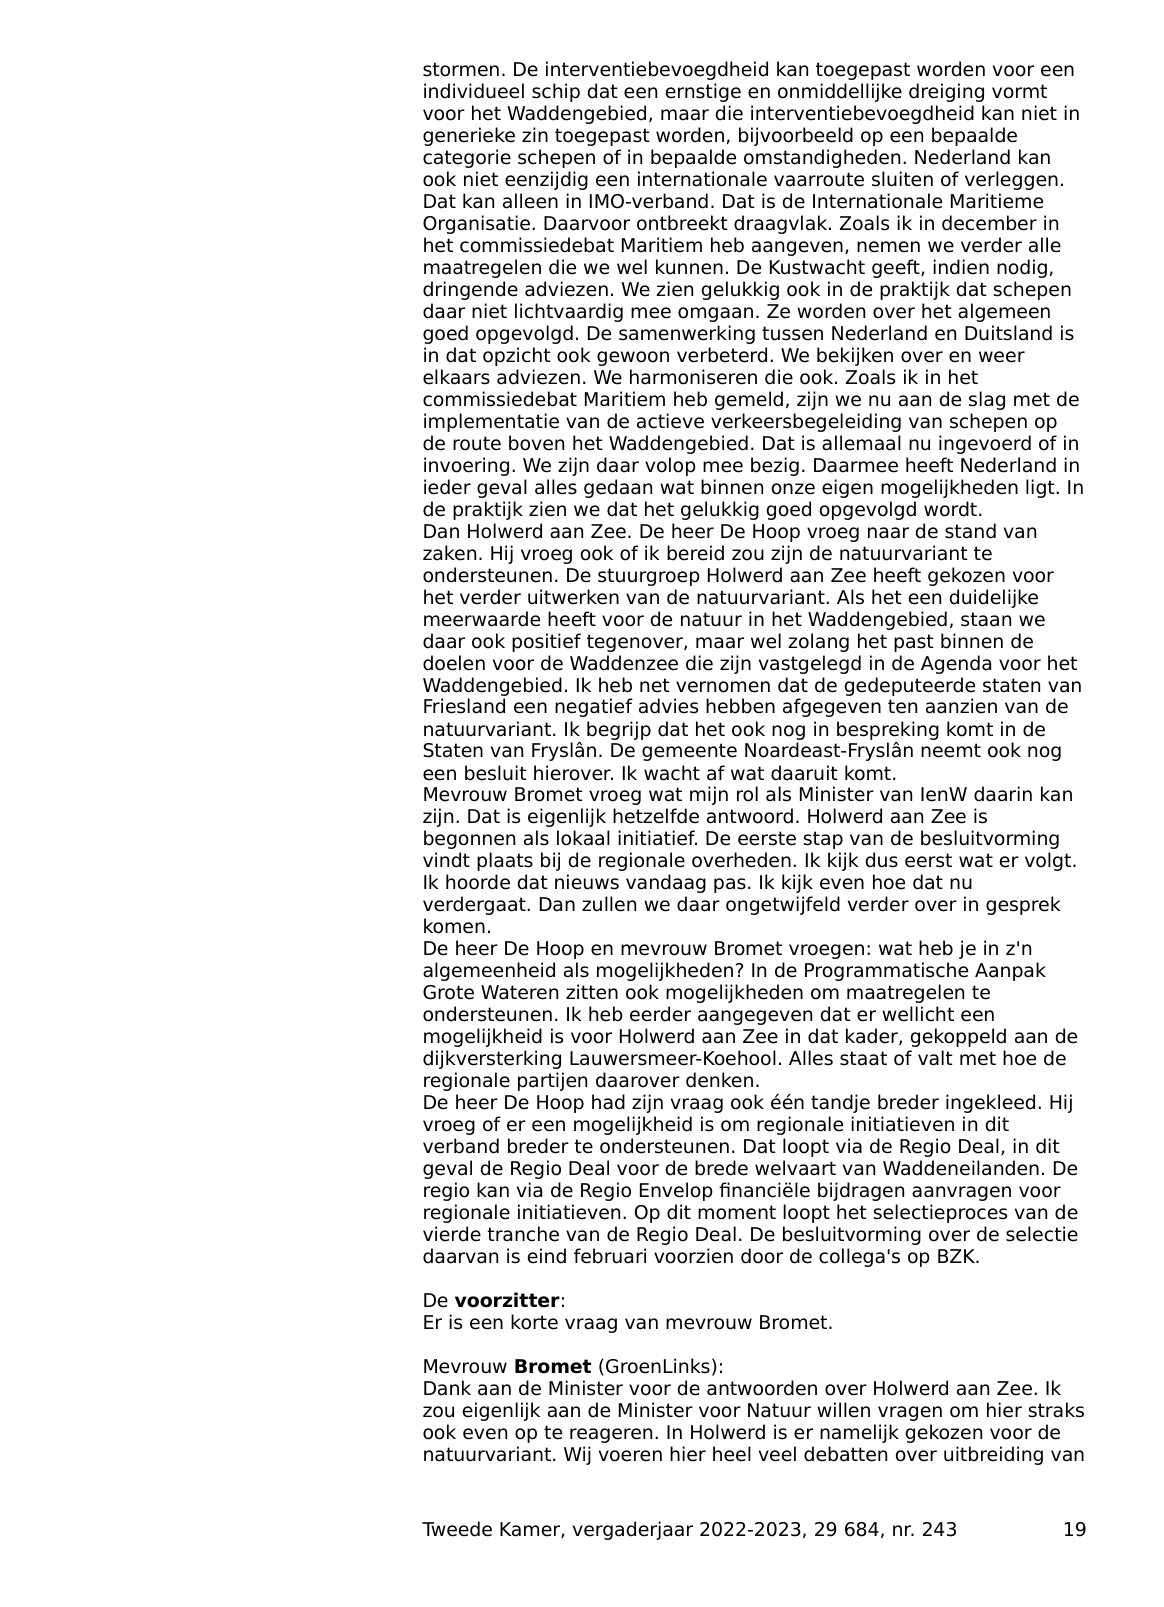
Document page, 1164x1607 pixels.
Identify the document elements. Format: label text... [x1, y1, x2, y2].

text De heer De Hoop had zijn vraag ook één tandje breder ingekleed. Hij vroeg of er een mogelijkheid is om regionale initiatieven in dit verband breder te ondersteunen. Dat loopt via de Regio Deal, in dit geval de Regio Deal voor de brede welvaart van Waddeneilanden. De regio kan via de Regio Envelop financiële bijdragen aanvragen voor regionale initiatieven. Op dit moment loopt het selectieproces van de vierde tranche van de Regio Deal. De besluitvorming over de selectie daarvan is eind februari voorzien door de collega's op BZK. [422, 1092, 1087, 1268]
text Mevrouw Bromet (GroenLinks): [422, 1356, 1087, 1378]
text Dank aan de Minister voor de antwoorden over Holwerd aan Zee. Ik zou eigenlijk aan de Minister voor Natuur willen vragen om hier straks ook even op te reageren. In Holwerd is er namelijk gekozen voor de natuurvariant. Wij voeren hier heel veel debatten over uitbreiding van [422, 1378, 1087, 1466]
text De voorzitter: [422, 1290, 1087, 1312]
text Mevrouw Bromet vroeg wat mijn rol als Minister van IenW daarin kan zijn. Dat is eigenlijk hetzelfde antwoord. Holwerd aan Zee is begonnen als lokaal initiatief. De eerste stap van de besluitvorming vindt plaats bij de regionale overheden. Ik kijk dus eerst wat er volgt. Ik hoorde dat nieuws vandaag pas. Ik kijk even hoe dat nu verdergaat. Dan zullen we daar ongetwijfeld verder over in gesprek komen. [422, 784, 1087, 938]
text Er is een korte vraag van mevrouw Bromet. [422, 1312, 1087, 1334]
text Dan Holwerd aan Zee. De heer De Hoop vroeg naar de stand van zaken. Hij vroeg ook of ik bereid zou zijn de natuurvariant te ondersteunen. De stuurgroep Holwerd aan Zee heeft gekozen voor het verder uitwerken van de natuurvariant. Als het een duidelijke meerwaarde heeft voor de natuur in het Waddengebied, staan we daar ook positief tegenover, maar wel zolang het past binnen de doelen voor de Waddenzee die zijn vastgelegd in de Agenda voor het Waddengebied. Ik heb net vernomen dat de gedeputeerde staten van Friesland een negatief advies hebben afgegeven ten aanzien van de natuurvariant. Ik begrijp dat het ook nog in bespreking komt in de Staten van Fryslân. De gemeente Noardeast-Fryslân neemt ook nog een besluit hierover. Ik wacht af wat daaruit komt. [422, 521, 1087, 784]
text De heer De Hoop en mevrouw Bromet vroegen: wat heb je in z'n algemeenheid als mogelijkheden? In de Programmatische Aanpak Grote Wateren zitten ook mogelijkheden om maatregelen te ondersteunen. Ik heb eerder aangegeven dat er wellicht een mogelijkheid is voor Holwerd aan Zee in dat kader, gekoppeld aan de dijkversterking Lauwersmeer-Koehool. Alles staat of valt met hoe de regionale partijen daarover denken. [422, 938, 1087, 1092]
text stormen. De interventiebevoegdheid kan toegepast worden voor een individueel schip dat een ernstige en onmiddellijke dreiging vormt voor het Waddengebied, maar die interventiebevoegdheid kan niet in generieke zin toegepast worden, bijvoorbeeld op een bepaalde categorie schepen of in bepaalde omstandigheden. Nederland kan ook niet eenzijdig een internationale vaarroute sluiten of verleggen. Dat kan alleen in IMO-verband. Dat is de Internationale Maritieme Organisatie. Daarvoor ontbreekt draagvlak. Zoals ik in december in het commissiedebat Maritiem heb aangeven, nemen we verder alle maatregelen die we wel kunnen. De Kustwacht geeft, indien nodig, dringende adviezen. We zien gelukkig ook in de praktijk dat schepen daar niet lichtvaardig mee omgaan. Ze worden over het algemeen goed opgevolgd. De samenwerking tussen Nederland en Duitsland is in dat opzicht ook gewoon verbeterd. We bekijken over en weer elkaars adviezen. We harmoniseren die ook. Zoals ik in het commissiedebat Maritiem heb gemeld, zijn we nu aan de slag met de implementatie van de actieve verkeersbegeleiding van schepen op de route boven het Waddengebied. Dat is allemaal nu ingevoerd of in invoering. We zijn daar volop mee bezig. Daarmee heeft Nederland in ieder geval alles gedaan wat binnen onze eigen mogelijkheden ligt. In de praktijk zien we dat het gelukkig goed opgevolgd wordt. [422, 59, 1087, 521]
